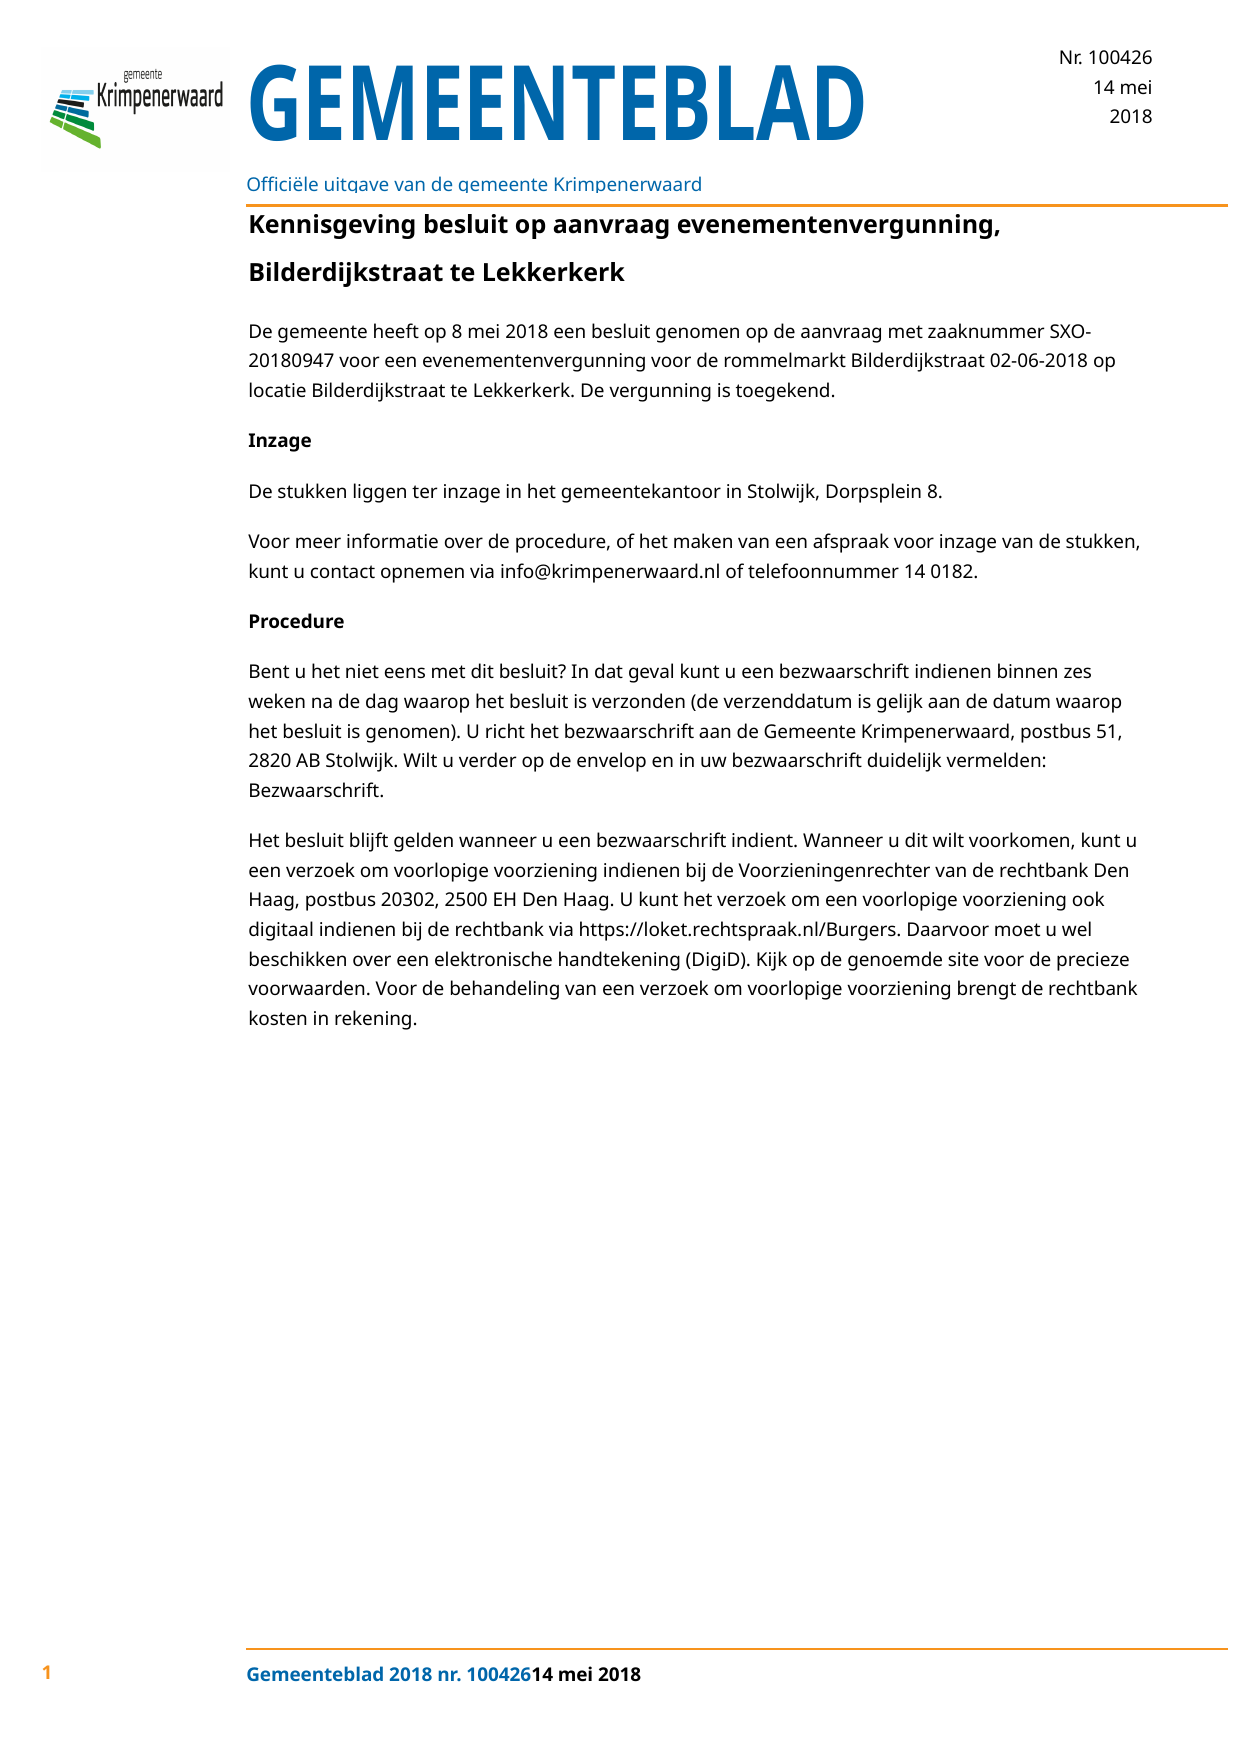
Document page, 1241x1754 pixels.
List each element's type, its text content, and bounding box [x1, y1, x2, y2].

text De gemeente heeft op 8 mei 2018 een besluit genomen op de aanvraag met zaaknummer SXO-20180947 voor een evenementenvergunning voor de rommelmarkt Bilderdijkstraat 02-06-2018 op locatie Bilderdijkstraat te Lekkerkerk. De vergunning is toegekend. [248, 318, 1152, 403]
text Procedure [248, 608, 1152, 634]
text Bent u het niet eens met dit besluit? In dat geval kunt u een bezwaarschrift indienen binnen zes weken na de dag waarop het besluit is verzonden (de verzenddatum is gelijk aan de datum waarop het besluit is genomen). U richt het bezwaarschrift aan de Gemeente Krimpenerwaard, postbus 51, 2820 AB Stolwijk. Wilt u verder op de envelop en in uw bezwaarschrift duidelijk vermelden: Bezwaarschrift. [248, 659, 1152, 803]
text Het besluit blijft gelden wanneer u een bezwaarschrift indient. Wanneer u dit wilt voorkomen, kunt u een verzoek om voorlopige voorziening indienen bij de Voorzieningenrechter van de rechtbank Den Haag, postbus 20302, 2500 EH Den Haag. U kunt het verzoek om een voorlopige voorziening ook digitaal indienen bij de rechtbank via https://loket.rechtspraak.nl/Burgers. Daarvoor moet u wel beschikken over een elektronische handtekening (DigiD). Kijk op de genoemde site voor de precieze voorwaarden. Voor de behandeling van een verzoek om voorlopige voorziening brengt de rechtbank kosten in rekening. [248, 827, 1152, 1031]
text Kennisgeving besluit op aanvraag evenementenvergunning, Bilderdijkstraat te Lekkerkerk [248, 207, 1152, 288]
text Inzage [248, 427, 1152, 453]
picture [41, 47, 231, 172]
text Voor meer informatie over de procedure, of het maken van een afspraak voor inzage van de stukken, kunt u contact opnemen via info@krimpenerwaard.nl of telefoonnummer 14 0182. [248, 528, 1152, 584]
text De stukken liggen ter inzage in het gemeentekantoor in Stolwijk, Dorpsplein 8. [248, 478, 1152, 504]
